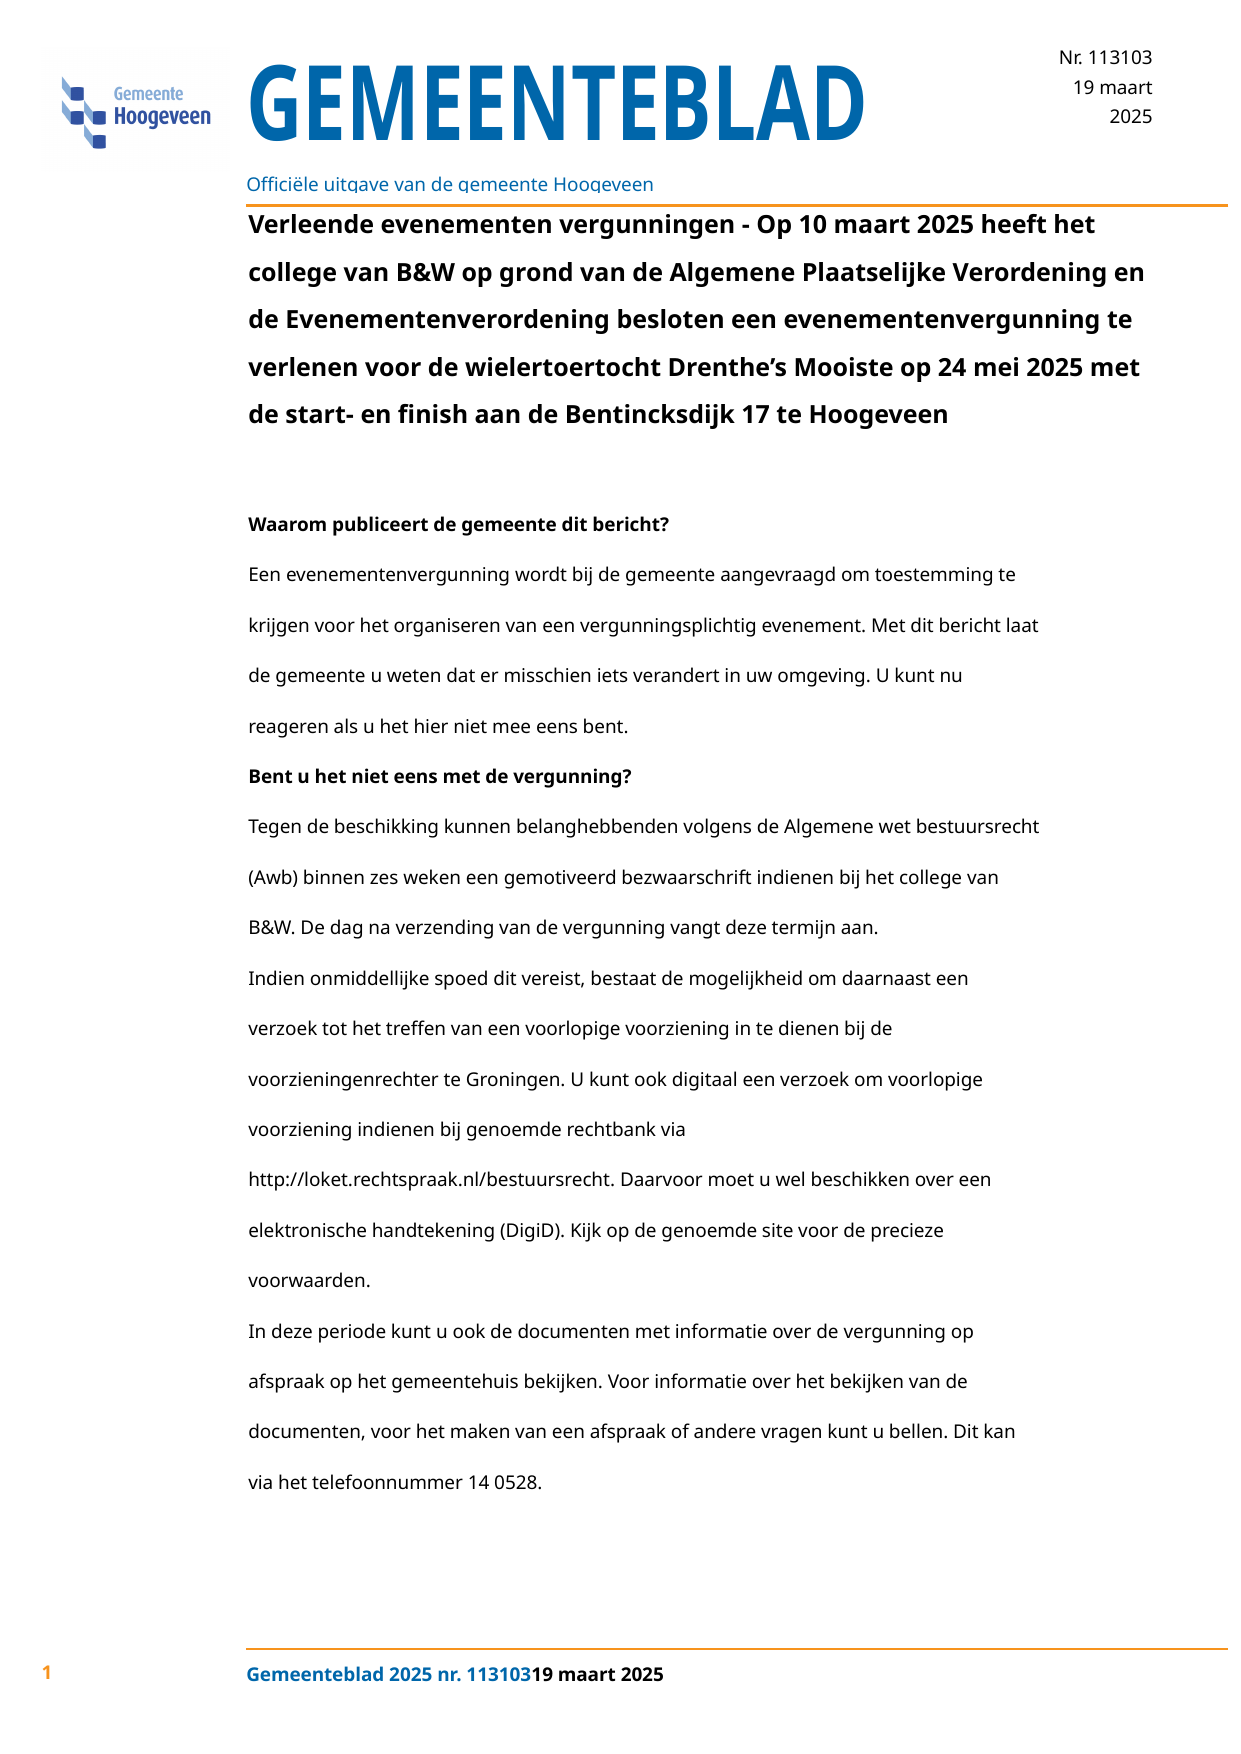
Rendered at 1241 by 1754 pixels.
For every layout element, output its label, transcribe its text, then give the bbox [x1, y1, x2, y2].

text In deze periode kunt u ook de documenten met informatie over de vergunning op [248, 1318, 1152, 1343]
text elektronische handtekening (DigiD). Kijk op de genoemde site voor de precieze [248, 1217, 1152, 1243]
text B&W. De dag na verzending van de vergunning vangt deze termijn aan. [248, 914, 1152, 940]
text verzoek tot het treffen van een voorlopige voorziening in te dienen bij de [248, 1015, 1152, 1041]
text voorzieningenrechter te Groningen. U kunt ook digitaal een verzoek om voorlopige [248, 1066, 1152, 1091]
text reageren als u het hier niet mee eens bent. [248, 713, 1152, 738]
text krijgen voor het organiseren van een vergunningsplichtig evenement. Met dit bericht laat [248, 612, 1152, 638]
text de gemeente u weten dat er misschien iets verandert in uw omgeving. U kunt nu [248, 662, 1152, 688]
text (Awb) binnen zes weken een gemotiveerd bezwaarschrift indienen bij het college van [248, 864, 1152, 890]
text Verleende evenementen vergunningen - Op 10 maart 2025 heeft het college van B&W op grond van de Algemene Plaatselijke Verordening en de Evenementenverordening besloten een evenementenvergunning te verlenen voor de wielertoertocht Drenthe’s Mooiste op 24 mei 2025 met de start- en finish aan de Bentincksdijk 17 te Hoogeveen [248, 207, 1152, 431]
text voorziening indienen bij genoemde rechtbank via [248, 1116, 1152, 1142]
text http://loket.rechtspraak.nl/bestuursrecht. Daarvoor moet u wel beschikken over een [248, 1167, 1152, 1192]
text Een evenementenvergunning wordt bij de gemeente aangevraagd om toestemming te [248, 562, 1152, 587]
text via het telefoonnummer 14 0528. [248, 1469, 1152, 1495]
text voorwaarden. [248, 1267, 1152, 1293]
text Waarom publiceert de gemeente dit bericht? [248, 511, 1152, 537]
picture [41, 47, 231, 172]
text Bent u het niet eens met de vergunning? [248, 763, 1152, 789]
text Tegen de beschikking kunnen belanghebbenden volgens de Algemene wet bestuursrecht [248, 814, 1152, 839]
text documenten, voor het maken van een afspraak of andere vragen kunt u bellen. Dit kan [248, 1419, 1152, 1444]
text afspraak op het gemeentehuis bekijken. Voor informatie over het bekijken van de [248, 1368, 1152, 1394]
text Indien onmiddellijke spoed dit vereist, bestaat de mogelijkheid om daarnaast een [248, 965, 1152, 991]
